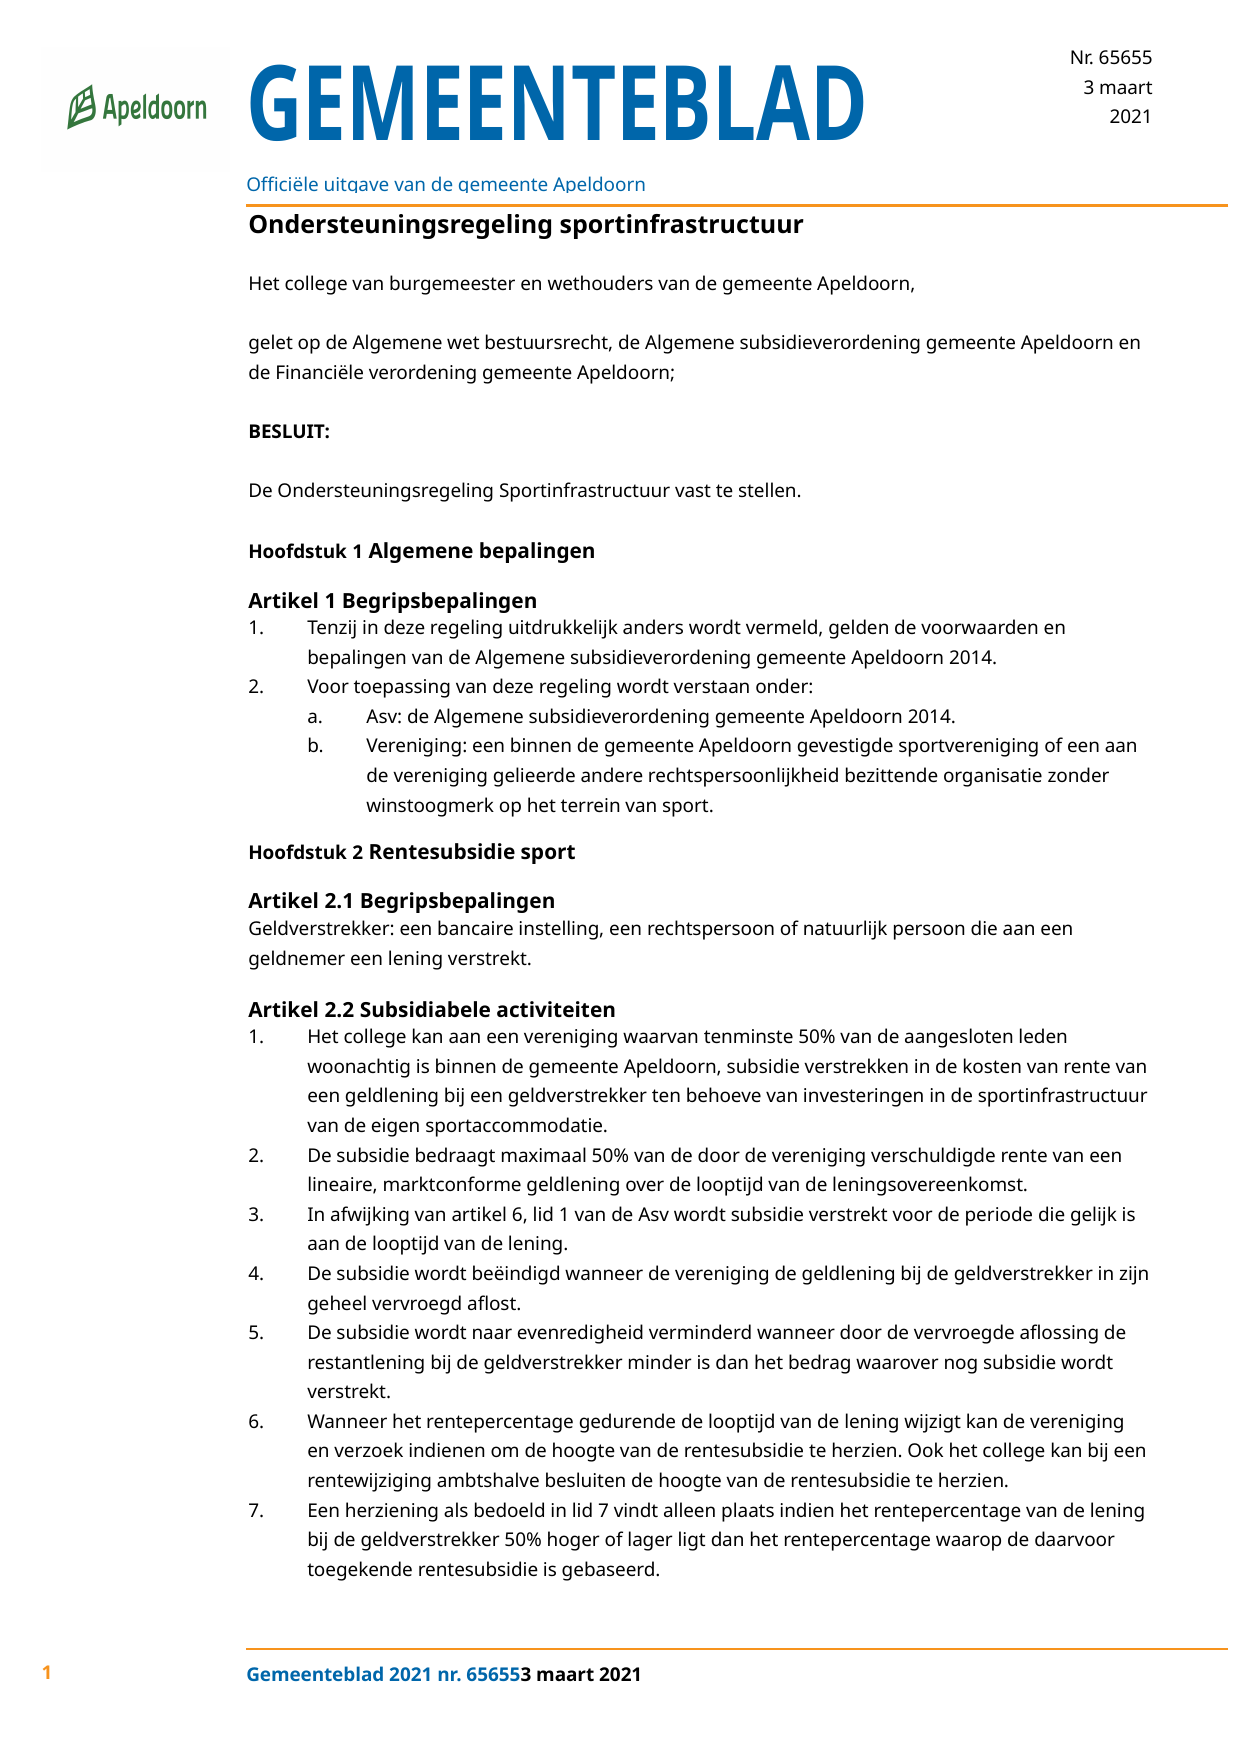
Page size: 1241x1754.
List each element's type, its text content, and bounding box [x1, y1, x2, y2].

list Het college kan aan een vereniging waarvan tenminste 50% van de aangesloten leden woonachtig is binnen de gemeente Apeldoorn, subsidie verstrekken in de kosten van rente van een geldlening bij een geldverstrekker ten behoeve van investeringen in de sportinfrastructuur van de eigen sportaccommodatie. [248, 1023, 1152, 1138]
list Wanneer het rentepercentage gedurende de looptijd van de lening wijzigt kan de vereniging en verzoek indienen om de hoogte van de rentesubsidie te herzien. Ook het college kan bij een rentewijziging ambtshalve besluiten de hoogte van de rentesubsidie te herzien. [248, 1408, 1152, 1493]
text Geldverstrekker: een bancaire instelling, een rechtspersoon of natuurlijk persoon die aan een geldnemer een lening verstrekt. [248, 915, 1152, 970]
list In afwijking van artikel 6, lid 1 van de Asv wordt subsidie verstrekt voor de periode die gelijk is aan de looptijd van de lening. [248, 1201, 1152, 1256]
list De subsidie bedraagt maximaal 50% van de door de vereniging verschuldigde rente van een lineaire, marktconforme geldlening over de looptijd van de leningsovereenkomst. [248, 1142, 1152, 1197]
list Tenzij in deze regeling uitdrukkelijk anders wordt vermeld, gelden de voorwaarden en bepalingen van de Algemene subsidieverordening gemeente Apeldoorn 2014. [248, 614, 1152, 669]
text Artikel 2.1 Begripsbepalingen [248, 887, 1152, 915]
list Vereniging: een binnen de gemeente Apeldoorn gevestigde sportvereniging of een aan de vereniging gelieerde andere rechtspersoonlijkheid bezittende organisatie zonder winstoogmerk op het terrein van sport. [307, 733, 1152, 817]
list De subsidie wordt beëindigd wanneer de vereniging de geldlening bij de geldverstrekker in zijn geheel vervroegd aflost. [248, 1260, 1152, 1316]
text Hoofdstuk 1 Algemene bepalingen [248, 537, 1152, 565]
text BESLUIT: [248, 418, 1152, 444]
text Artikel 2.2 Subsidiabele activiteiten [248, 995, 1152, 1023]
text Hoofdstuk 2 Rentesubsidie sport [248, 837, 1152, 866]
text gelet op de Algemene wet bestuursrecht, de Algemene subsidieverordening gemeente Apeldoorn en de Financiële verordening gemeente Apeldoorn; [248, 329, 1152, 385]
list De subsidie wordt naar evenredigheid verminderd wanneer door de vervroegde aflossing de restantlening bij de geldverstrekker minder is dan het bedrag waarover nog subsidie wordt verstrekt. [248, 1319, 1152, 1404]
picture [41, 47, 231, 172]
text De Ondersteuningsregeling Sportinfrastructuur vast te stellen. [248, 477, 1152, 503]
list Voor toepassing van deze regeling wordt verstaan onder: [248, 673, 1152, 699]
list Een herziening als bedoeld in lid 7 vindt alleen plaats indien het rentepercentage van de lening bij de geldverstrekker 50% hoger of lager ligt dan het rentepercentage waarop de daarvoor toegekende rentesubsidie is gebaseerd. [248, 1497, 1152, 1582]
list Asv: de Algemene subsidieverordening gemeente Apeldoorn 2014. [307, 703, 1152, 729]
text Artikel 1 Begripsbepalingen [248, 586, 1152, 614]
text Ondersteuningsregeling sportinfrastructuur [248, 207, 1152, 241]
text Het college van burgemeester en wethouders van de gemeente Apeldoorn, [248, 270, 1152, 296]
